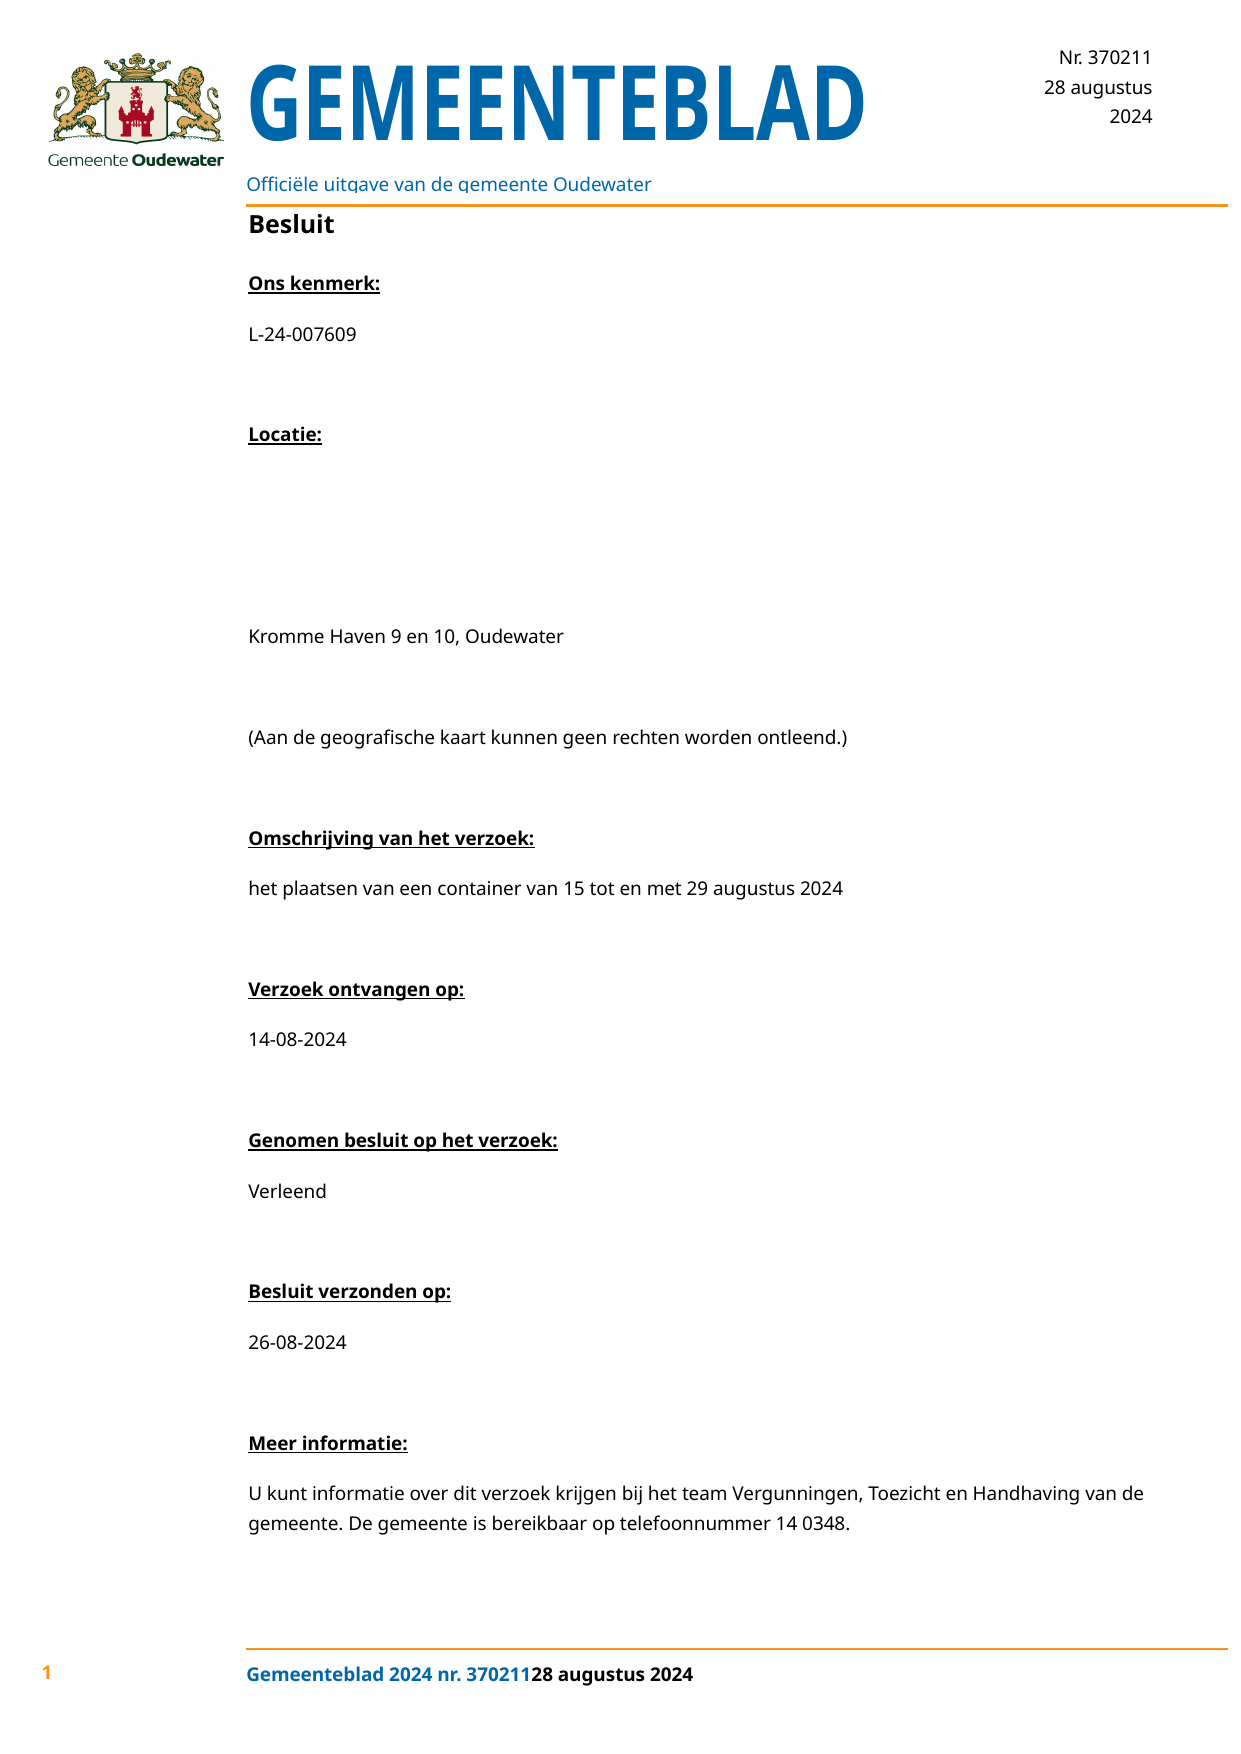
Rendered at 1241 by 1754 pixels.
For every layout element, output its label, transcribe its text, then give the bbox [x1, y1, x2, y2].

text 14-08-2024 [248, 1027, 1152, 1052]
text Besluit verzonden op: [248, 1279, 1152, 1304]
text Genomen besluit op het verzoek: [248, 1127, 1152, 1153]
text Verzoek ontvangen op: [248, 976, 1152, 1002]
text Verleend [248, 1178, 1152, 1203]
text Ons kenmerk: [248, 270, 1152, 296]
text 26-08-2024 [248, 1329, 1152, 1355]
text L-24-007609 [248, 321, 1152, 346]
text Kromme Haven 9 en 10, Oudewater [248, 623, 1152, 649]
text Meer informatie: [248, 1430, 1152, 1456]
text Omschrijving van het verzoek: [248, 825, 1152, 851]
picture [41, 47, 231, 172]
text U kunt informatie over dit verzoek krijgen bij het team Vergunningen, Toezicht en Handhaving van de gemeente. De gemeente is bereikbaar op telefoonnummer 14 0348. [248, 1480, 1152, 1536]
text het plaatsen van een container van 15 tot en met 29 augustus 2024 [248, 875, 1152, 901]
text (Aan de geografische kaart kunnen geen rechten worden ontleend.) [248, 724, 1152, 750]
text Locatie: [248, 422, 1152, 447]
text Besluit [248, 207, 1152, 241]
